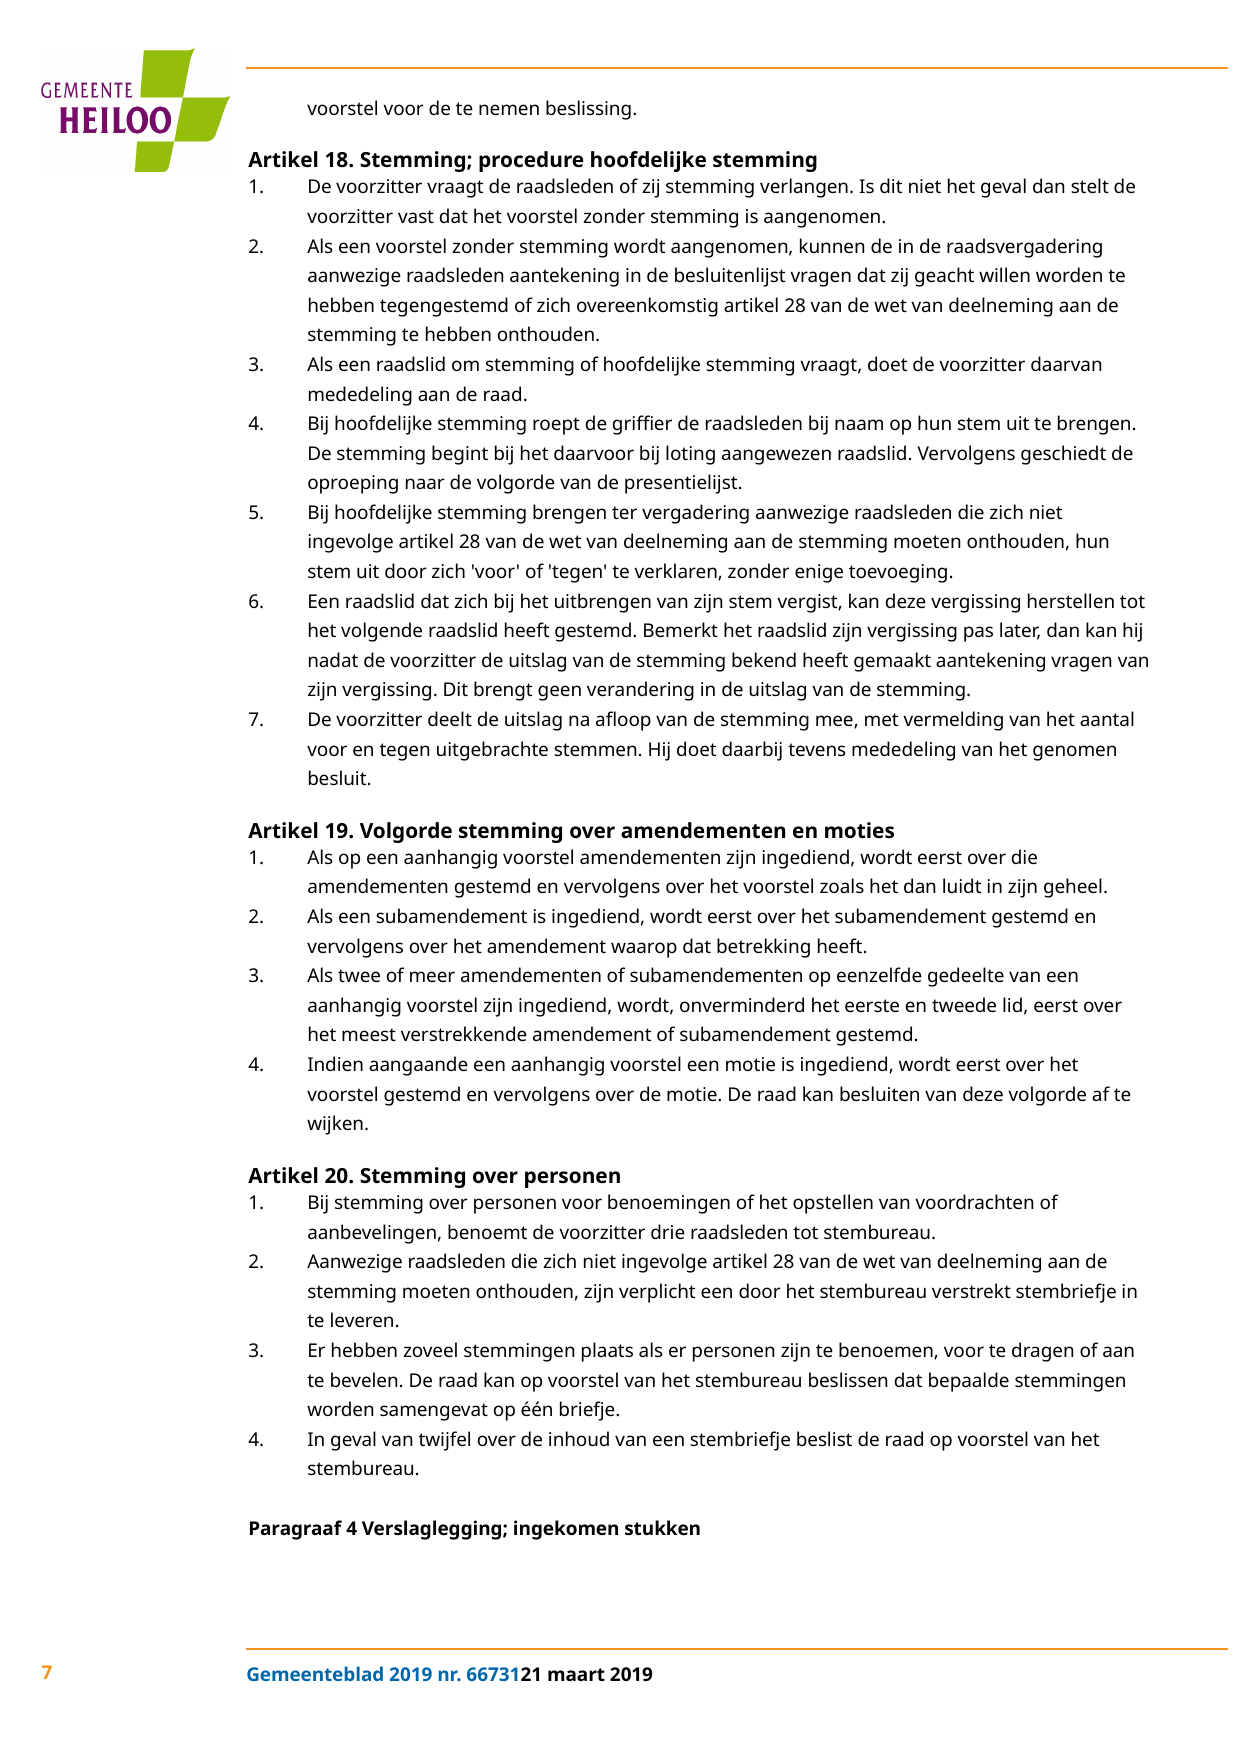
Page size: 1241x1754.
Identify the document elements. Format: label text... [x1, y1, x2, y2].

list voorstel voor de te nemen beslissing. [248, 95, 1152, 121]
list Er hebben zoveel stemmingen plaats als er personen zijn te benoemen, voor te dragen of aan te bevelen. De raad kan op voorstel van het stembureau beslissen dat bepaalde stemmingen worden samengevat op één briefje. [248, 1337, 1152, 1422]
list Bij stemming over personen voor benoemingen of het opstellen van voordrachten of aanbevelingen, benoemt de voorzitter drie raadsleden tot stembureau. [248, 1189, 1152, 1244]
text Artikel 18. Stemming; procedure hoofdelijke stemming [248, 145, 1152, 174]
list In geval van twijfel over de inhoud van een stembriefje beslist de raad op voorstel van het stembureau. [248, 1426, 1152, 1481]
picture [41, 47, 231, 172]
list Als een raadslid om stemming of hoofdelijke stemming vraagt, doet de voorzitter daarvan mededeling aan de raad. [248, 351, 1152, 406]
list Als een voorstel zonder stemming wordt aangenomen, kunnen de in de raadsvergadering aanwezige raadsleden aantekening in de besluitenlijst vragen dat zij geacht willen worden te hebben tegengestemd of zich overeenkomstig artikel 28 van de wet van deelneming aan de stemming te hebben onthouden. [248, 233, 1152, 347]
list De voorzitter deelt de uitslag na afloop van de stemming mee, met vermelding van het aantal voor en tegen uitgebrachte stemmen. Hij doet daarbij tevens mededeling van het genomen besluit. [248, 706, 1152, 791]
list Aanwezige raadsleden die zich niet ingevolge artikel 28 van de wet van deelneming aan de stemming moeten onthouden, zijn verplicht een door het stembureau verstrekt stembriefje in te leveren. [248, 1248, 1152, 1333]
list Bij hoofdelijke stemming roept de griffier de raadsleden bij naam op hun stem uit te brengen. De stemming begint bij het daarvoor bij loting aangewezen raadslid. Vervolgens geschiedt de oproeping naar de volgorde van de presentielijst. [248, 410, 1152, 495]
list Als twee of meer amendementen of subamendementen op eenzelfde gedeelte van een aanhangig voorstel zijn ingediend, wordt, onverminderd het eerste en tweede lid, eerst over het meest verstrekkende amendement of subamendement gestemd. [248, 962, 1152, 1047]
text Paragraaf 4 Verslaglegging; ingekomen stukken [248, 1515, 1152, 1540]
text Artikel 19. Volgorde stemming over amendementen en moties [248, 816, 1152, 844]
text Artikel 20. Stemming over personen [248, 1161, 1152, 1189]
list Als op een aanhangig voorstel amendementen zijn ingediend, wordt eerst over die amendementen gestemd en vervolgens over het voorstel zoals het dan luidt in zijn geheel. [248, 844, 1152, 899]
list Bij hoofdelijke stemming brengen ter vergadering aanwezige raadsleden die zich niet ingevolge artikel 28 van de wet van deelneming aan de stemming moeten onthouden, hun stem uit door zich 'voor' of 'tegen' te verklaren, zonder enige toevoeging. [248, 499, 1152, 584]
list De voorzitter vraagt de raadsleden of zij stemming verlangen. Is dit niet het geval dan stelt de voorzitter vast dat het voorstel zonder stemming is aangenomen. [248, 174, 1152, 229]
list Als een subamendement is ingediend, wordt eerst over het subamendement gestemd en vervolgens over het amendement waarop dat betrekking heeft. [248, 903, 1152, 959]
list Een raadslid dat zich bij het uitbrengen van zijn stem vergist, kan deze vergissing herstellen tot het volgende raadslid heeft gestemd. Bemerkt het raadslid zijn vergissing pas later, dan kan hij nadat de voorzitter de uitslag van de stemming bekend heeft gemaakt aantekening vragen van zijn vergissing. Dit brengt geen verandering in de uitslag van de stemming. [248, 588, 1152, 702]
list Indien aangaande een aanhangig voorstel een motie is ingediend, wordt eerst over het voorstel gestemd en vervolgens over de motie. De raad kan besluiten van deze volgorde af te wijken. [248, 1051, 1152, 1136]
